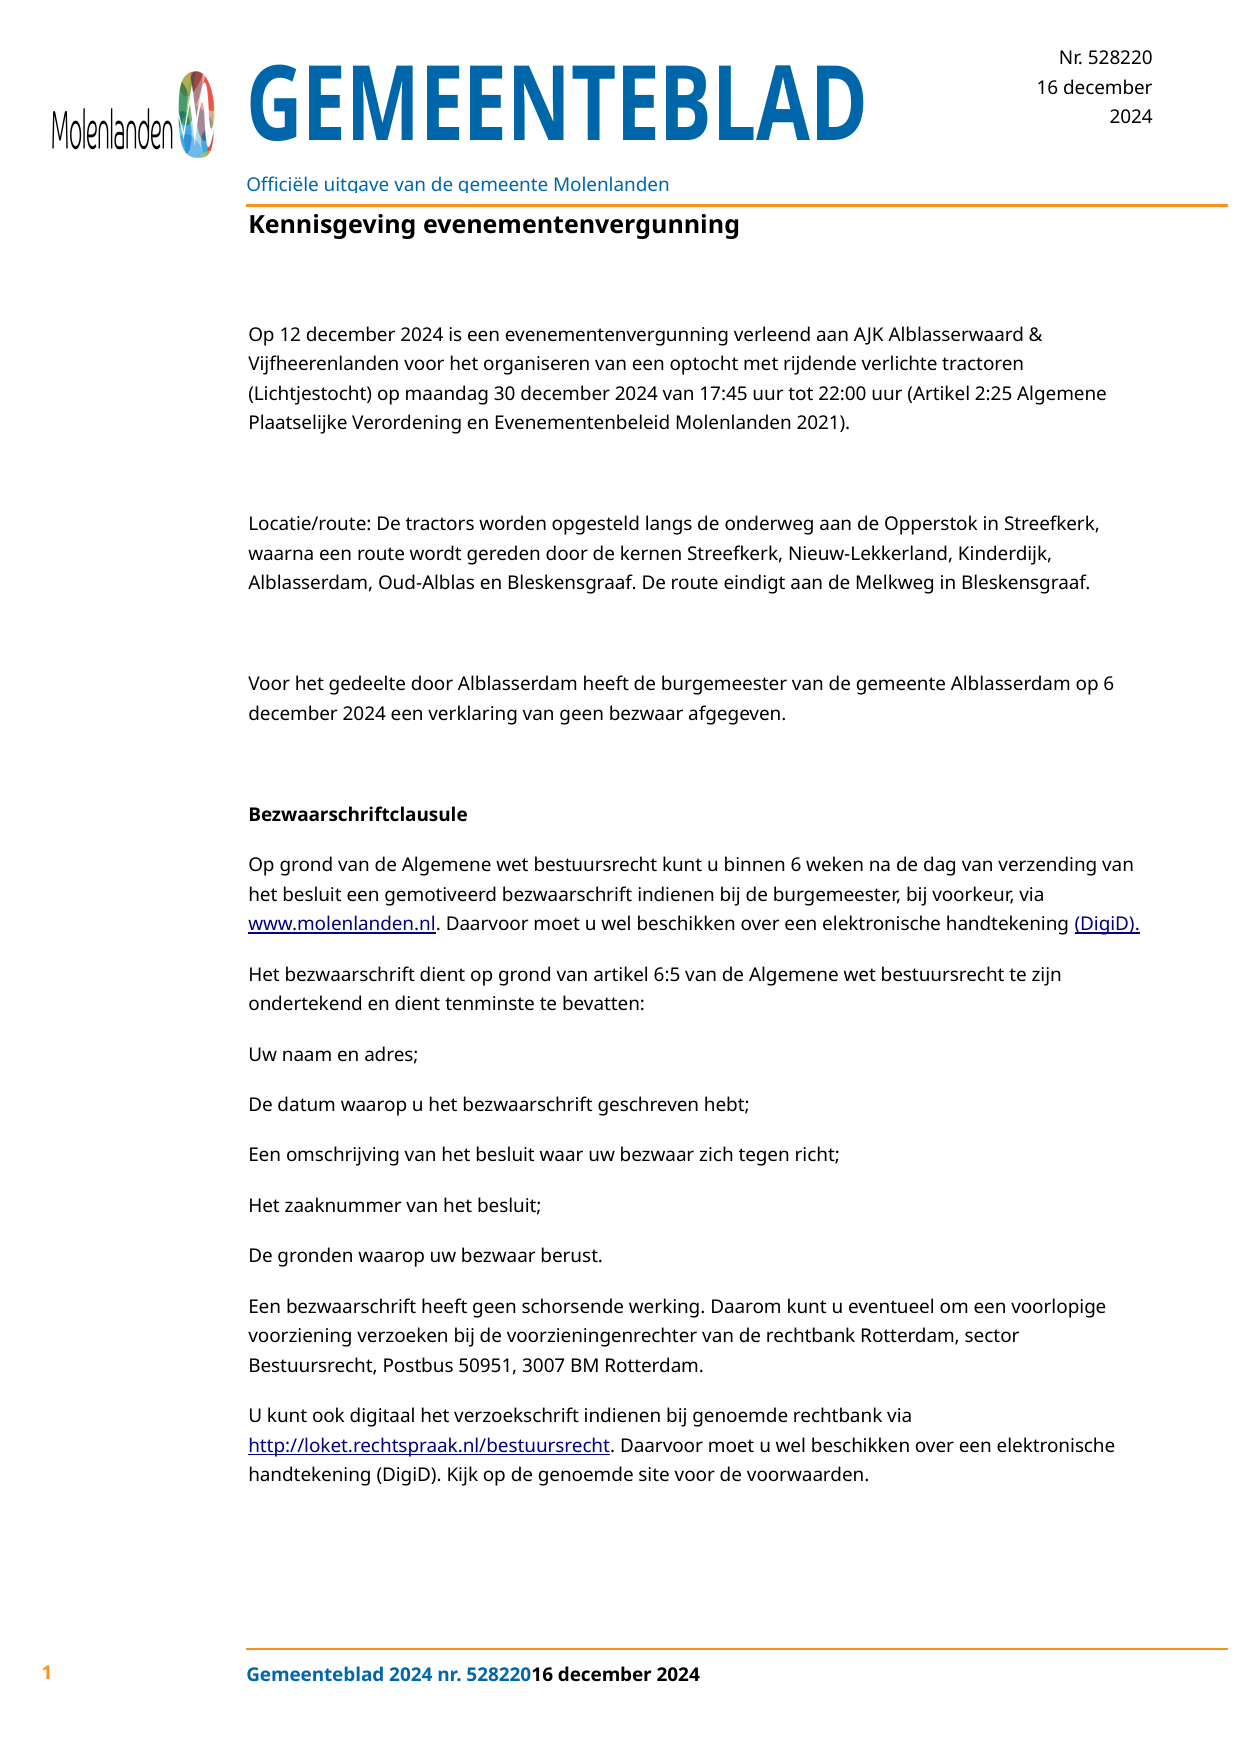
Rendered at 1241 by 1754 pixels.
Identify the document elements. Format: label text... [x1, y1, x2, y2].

text Het zaaknummer van het besluit; [248, 1192, 1152, 1218]
text Bezwaarschriftclausule [248, 801, 1152, 826]
text U kunt ook digitaal het verzoekschrift indienen bij genoemde rechtbank via http://loket.rechtspraak.nl/bestuursrecht. Daarvoor moet u wel beschikken over een elektronische handtekening (DigiD). Kijk op de genoemde site voor de voorwaarden. [248, 1402, 1152, 1487]
text Een bezwaarschrift heeft geen schorsende werking. Daarom kunt u eventueel om een voorlopige voorziening verzoeken bij de voorzieningenrechter van de rechtbank Rotterdam, sector Bestuursrecht, Postbus 50951, 3007 BM Rotterdam. [248, 1293, 1152, 1378]
text De gronden waarop uw bezwaar berust. [248, 1242, 1152, 1268]
picture [41, 47, 231, 172]
text Het bezwaarschrift dient op grond van artikel 6:5 van de Algemene wet bestuursrecht te zijn ondertekend en dient tenminste te bevatten: [248, 961, 1152, 1016]
text Kennisgeving evenementenvergunning [248, 207, 1152, 241]
text Locatie/route: De tractors worden opgesteld langs de onderweg aan de Opperstok in Streefkerk, waarna een route wordt gereden door de kernen Streefkerk, Nieuw-Lekkerland, Kinderdijk, Alblasserdam, Oud-Alblas en Bleskensgraaf. De route eindigt aan de Melkweg in Bleskensgraaf. [248, 510, 1152, 595]
text Op grond van de Algemene wet bestuursrecht kunt u binnen 6 weken na de dag van verzending van het besluit een gemotiveerd bezwaarschrift indienen bij de burgemeester, bij voorkeur, via www.molenlanden.nl. Daarvoor moet u wel beschikken over een elektronische handtekening (DigiD). [248, 851, 1152, 936]
text Op 12 december 2024 is een evenementenvergunning verleend aan AJK Alblasserwaard & Vijfheerenlanden voor het organiseren van een optocht met rijdende verlichte tractoren (Lichtjestocht) op maandag 30 december 2024 van 17:45 uur tot 22:00 uur (Artikel 2:25 Algemene Plaatselijke Verordening en Evenementenbeleid Molenlanden 2021). [248, 321, 1152, 435]
text De datum waarop u het bezwaarschrift geschreven hebt; [248, 1091, 1152, 1117]
text Een omschrijving van het besluit waar uw bezwaar zich tegen richt; [248, 1142, 1152, 1167]
text Voor het gedeelte door Alblasserdam heeft de burgemeester van de gemeente Alblasserdam op 6 december 2024 een verklaring van geen bezwaar afgegeven. [248, 670, 1152, 726]
text Uw naam en adres; [248, 1041, 1152, 1066]
